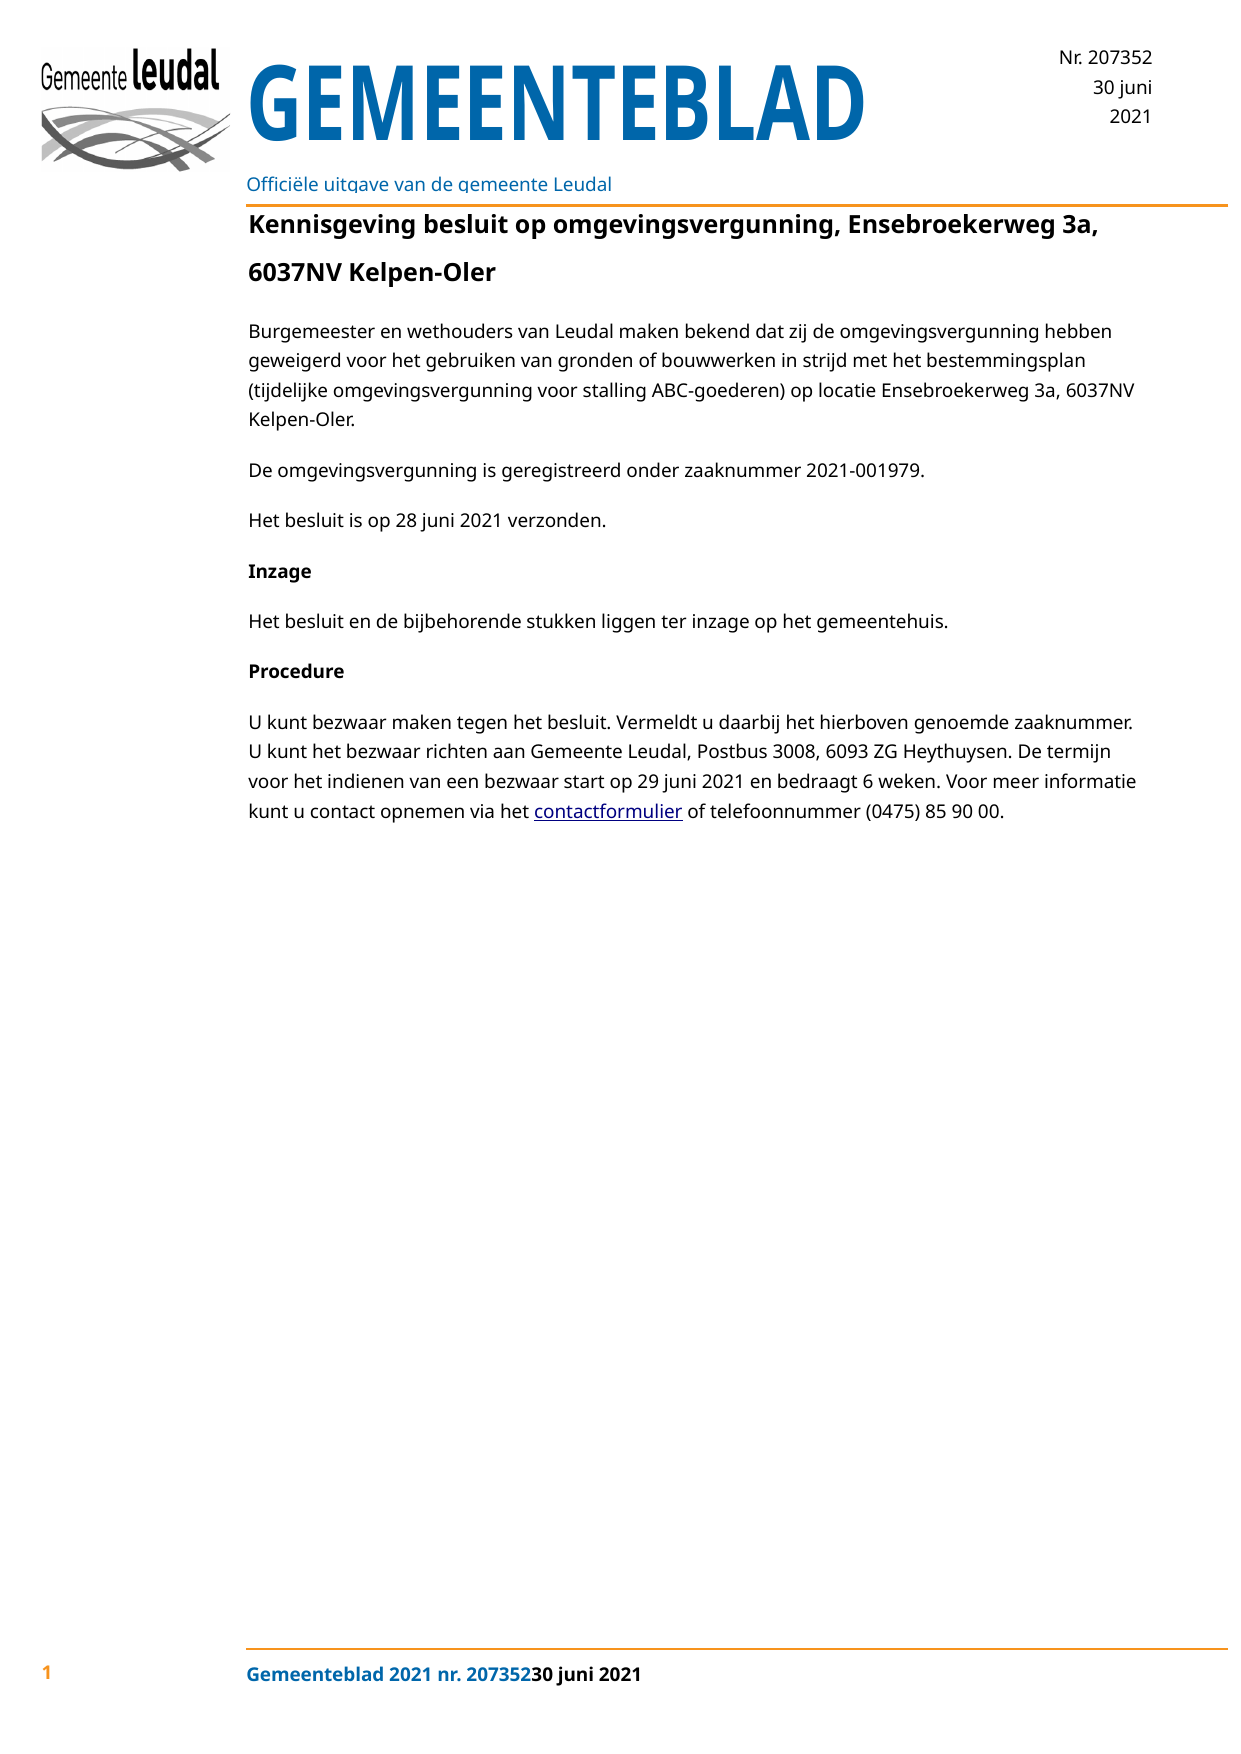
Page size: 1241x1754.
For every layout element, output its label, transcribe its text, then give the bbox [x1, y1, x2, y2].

text Het besluit is op 28 juni 2021 verzonden. [248, 507, 1152, 533]
text Burgemeester en wethouders van Leudal maken bekend dat zij de omgevingsvergunning hebben geweigerd voor het gebruiken van gronden of bouwwerken in strijd met het bestemmingsplan (tijdelijke omgevingsvergunning voor stalling ABC-goederen) op locatie Ensebroekerweg 3a, 6037NV Kelpen-Oler. [248, 318, 1152, 432]
text Procedure [248, 659, 1152, 684]
text U kunt bezwaar maken tegen het besluit. Vermeldt u daarbij het hierboven genoemde zaaknummer. U kunt het bezwaar richten aan Gemeente Leudal, Postbus 3008, 6093 ZG Heythuysen. De termijn voor het indienen van een bezwaar start op 29 juni 2021 en bedraagt 6 weken. Voor meer informatie kunt u contact opnemen via het contactformulier of telefoonnummer (0475) 85 90 00. [248, 709, 1152, 824]
text Kennisgeving besluit op omgevingsvergunning, Ensebroekerweg 3a, 6037NV Kelpen-Oler [248, 207, 1152, 288]
text Inzage [248, 558, 1152, 584]
text De omgevingsvergunning is geregistreerd onder zaaknummer 2021-001979. [248, 457, 1152, 483]
picture [41, 47, 231, 172]
text Het besluit en de bijbehorende stukken liggen ter inzage op het gemeentehuis. [248, 608, 1152, 634]
